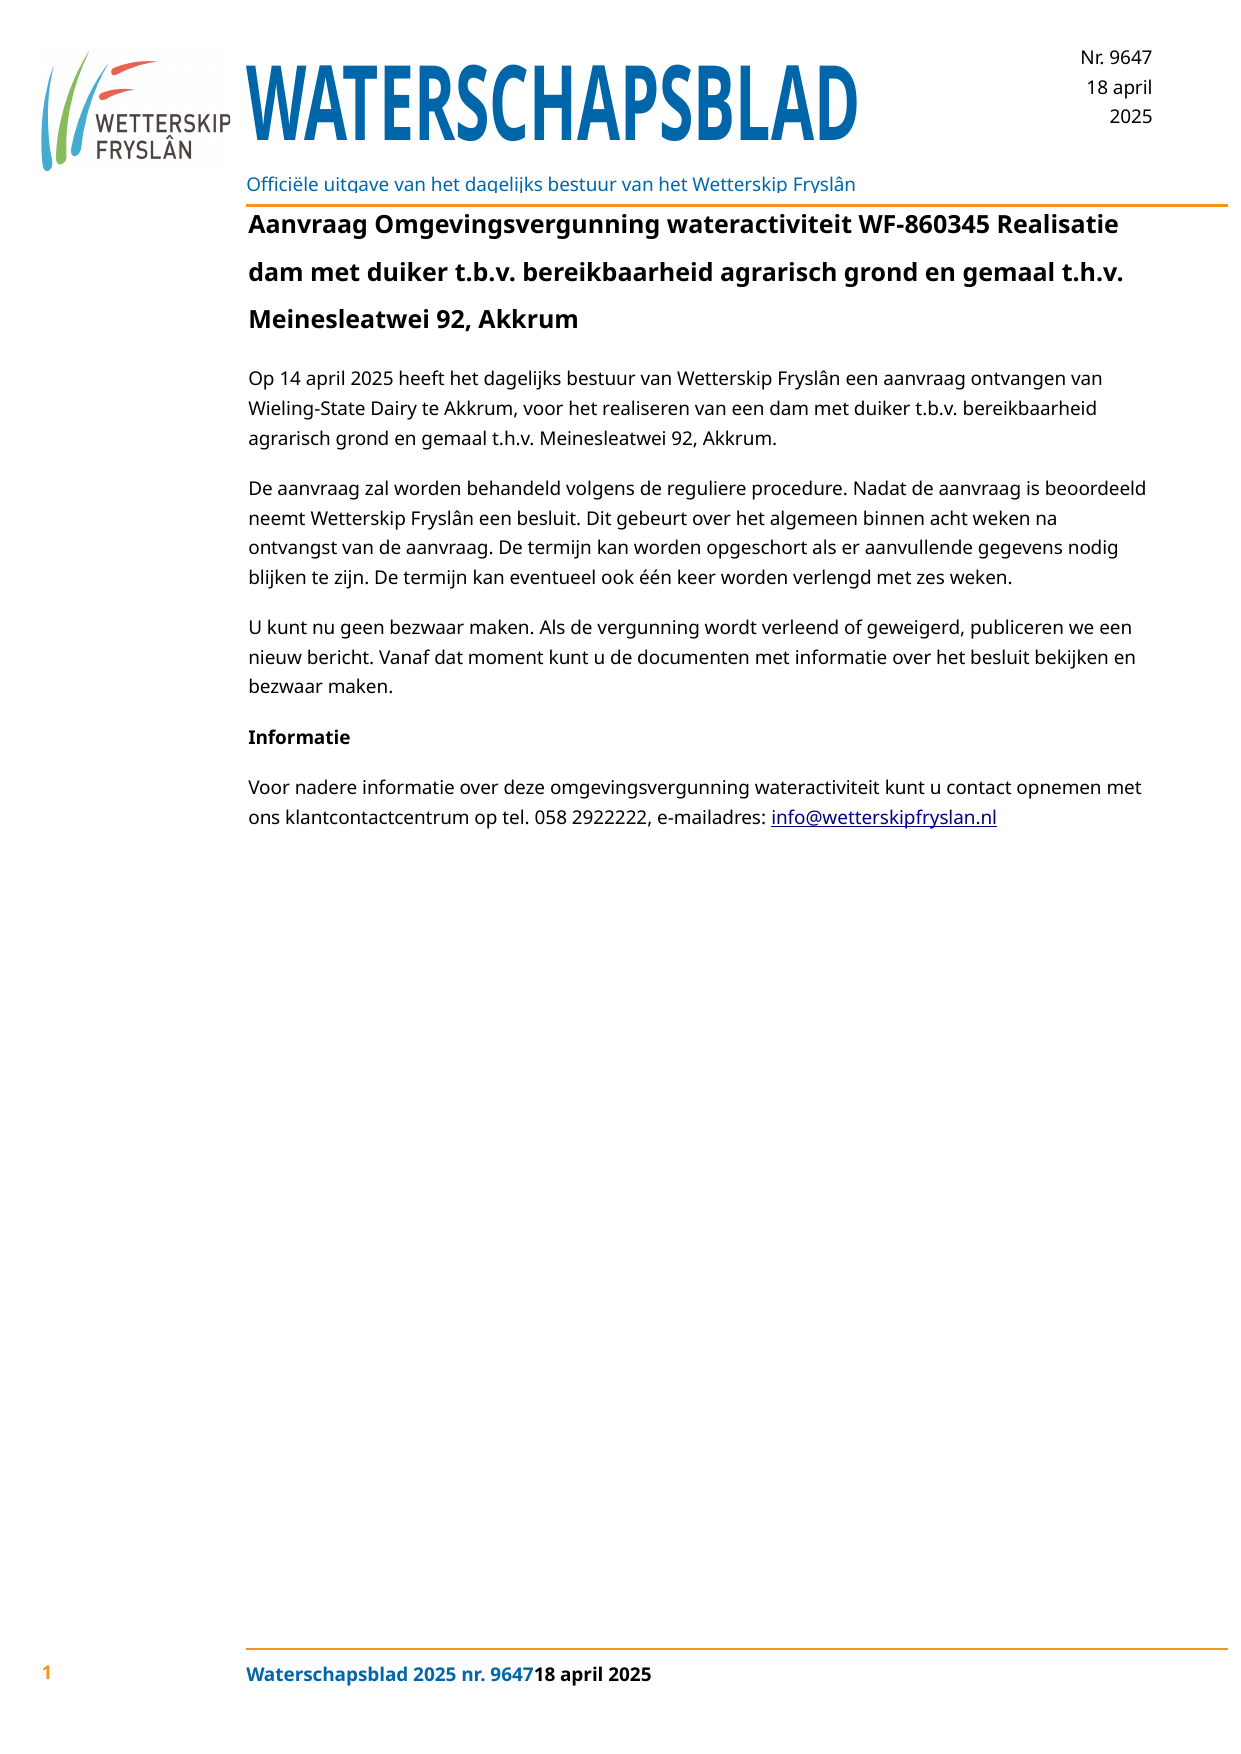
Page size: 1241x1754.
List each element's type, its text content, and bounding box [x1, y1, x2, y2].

text Aanvraag Omgevingsvergunning wateractiviteit WF-860345 Realisatie dam met duiker t.b.v. bereikbaarheid agrarisch grond en gemaal t.h.v. Meinesleatwei 92, Akkrum [248, 207, 1152, 336]
text U kunt nu geen bezwaar maken. Als de vergunning wordt verleend of geweigerd, publiceren we een nieuw bericht. Vanaf dat moment kunt u de documenten met informatie over het besluit bekijken en bezwaar maken. [248, 614, 1152, 699]
text Voor nadere informatie over deze omgevingsvergunning wateractiviteit kunt u contact opnemen met ons klantcontactcentrum op tel. 058 2922222, e-mailadres: info@wetterskipfryslan.nl [248, 774, 1152, 829]
text Informatie [248, 724, 1152, 749]
text Op 14 april 2025 heeft het dagelijks bestuur van Wetterskip Fryslân een aanvraag ontvangen van Wieling-State Dairy te Akkrum, voor het realiseren van een dam met duiker t.b.v. bereikbaarheid agrarisch grond en gemaal t.h.v. Meinesleatwei 92, Akkrum. [248, 366, 1152, 450]
text De aanvraag zal worden behandeld volgens de reguliere procedure. Nadat de aanvraag is beoordeeld neemt Wetterskip Fryslân een besluit. Dit gebeurt over het algemeen binnen acht weken na ontvangst van de aanvraag. De termijn kan worden opgeschort als er aanvullende gegevens nodig blijken te zijn. De termijn kan eventueel ook één keer worden verlengd met zes weken. [248, 475, 1152, 589]
picture [41, 47, 231, 172]
